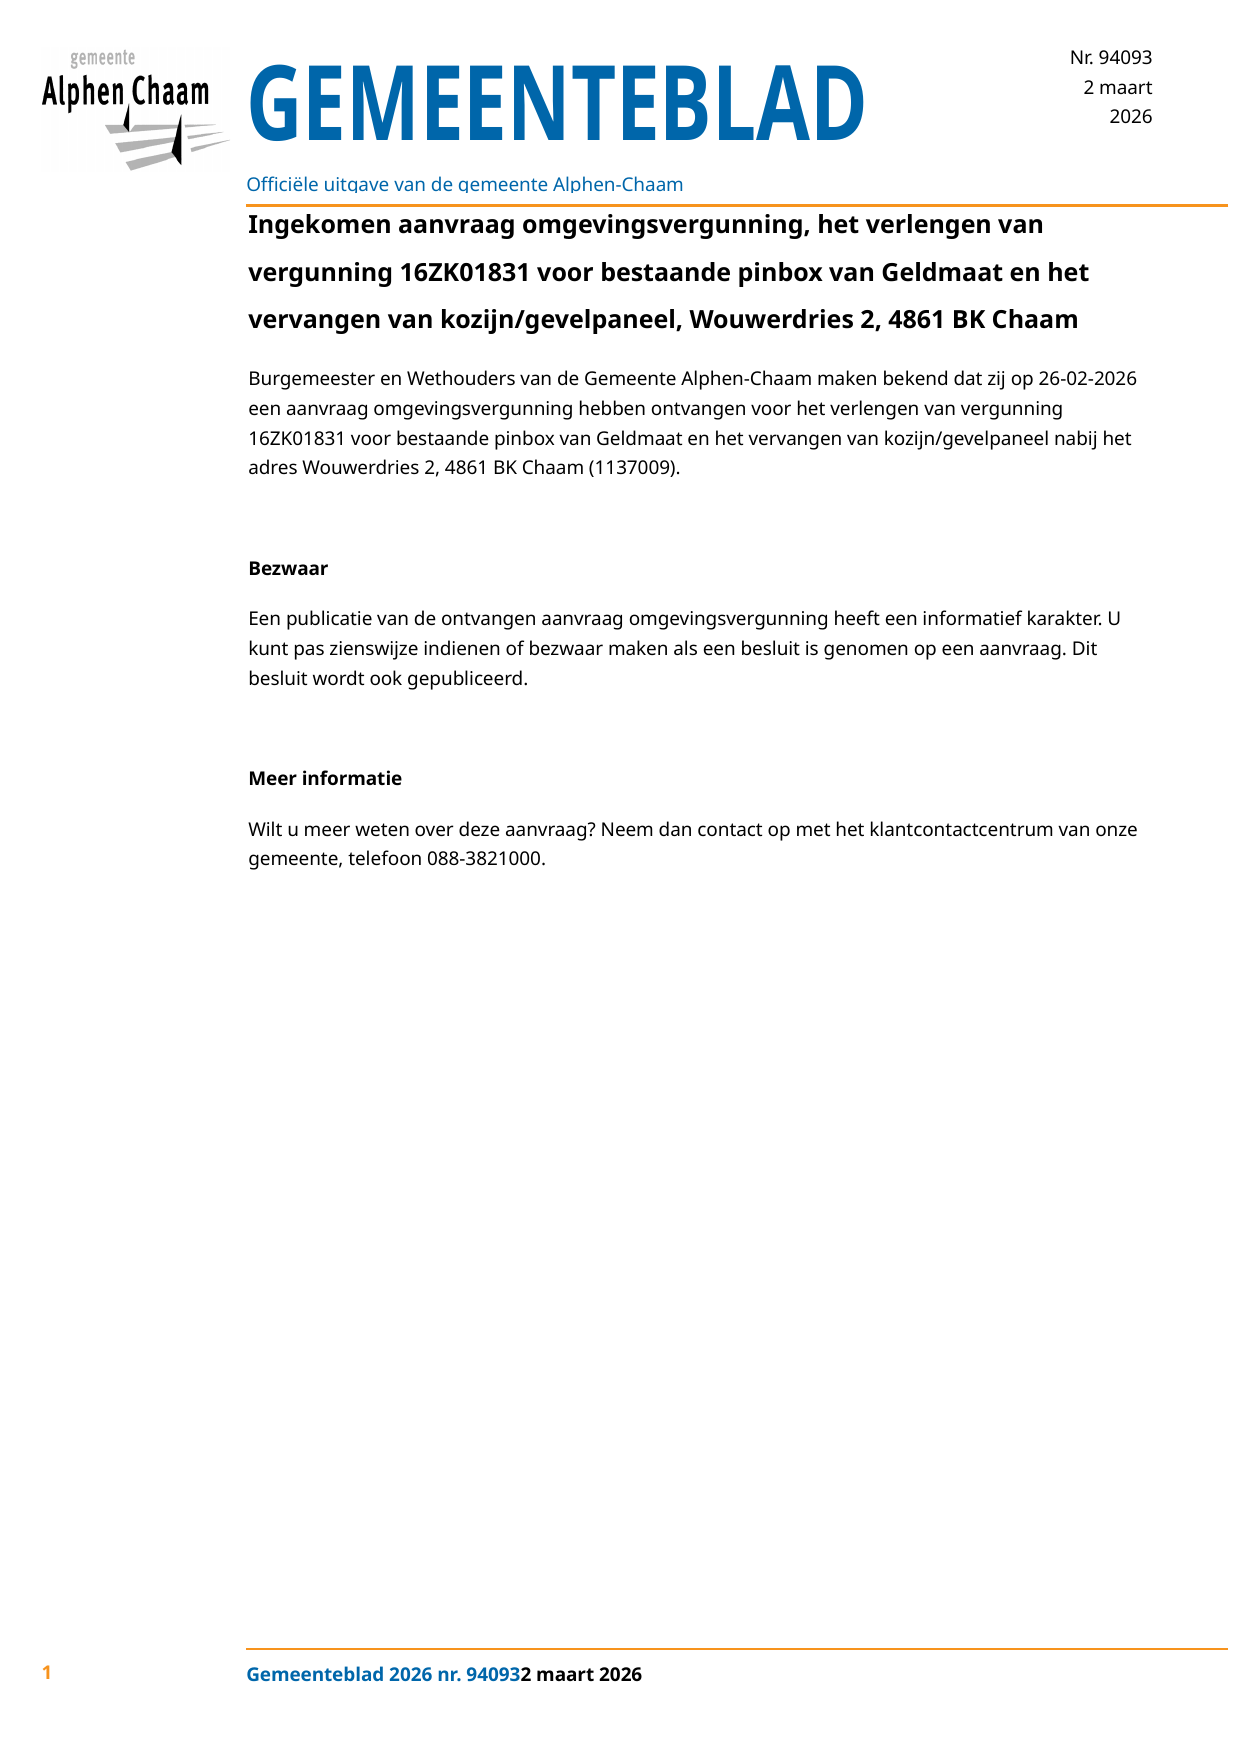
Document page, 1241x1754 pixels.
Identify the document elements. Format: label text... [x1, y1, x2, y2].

picture [41, 47, 231, 172]
text Meer informatie [248, 766, 1152, 791]
text Burgemeester en Wethouders van de Gemeente Alphen-Chaam maken bekend dat zij op 26-02-2026 een aanvraag omgevingsvergunning hebben ontvangen voor het verlengen van vergunning 16ZK01831 voor bestaande pinbox van Geldmaat en het vervangen van kozijn/gevelpaneel nabij het adres Wouwerdries 2, 4861 BK Chaam (1137009). [248, 366, 1152, 480]
text Bezwaar [248, 555, 1152, 581]
text Ingekomen aanvraag omgevingsvergunning, het verlengen van vergunning 16ZK01831 voor bestaande pinbox van Geldmaat en het vervangen van kozijn/gevelpaneel, Wouwerdries 2, 4861 BK Chaam [248, 207, 1152, 336]
text Een publicatie van de ontvangen aanvraag omgevingsvergunning heeft een informatief karakter. U kunt pas zienswijze indienen of bezwaar maken als een besluit is genomen op een aanvraag. Dit besluit wordt ook gepubliceerd. [248, 606, 1152, 690]
text Wilt u meer weten over deze aanvraag? Neem dan contact op met het klantcontactcentrum van onze gemeente, telefoon 088-3821000. [248, 816, 1152, 871]
